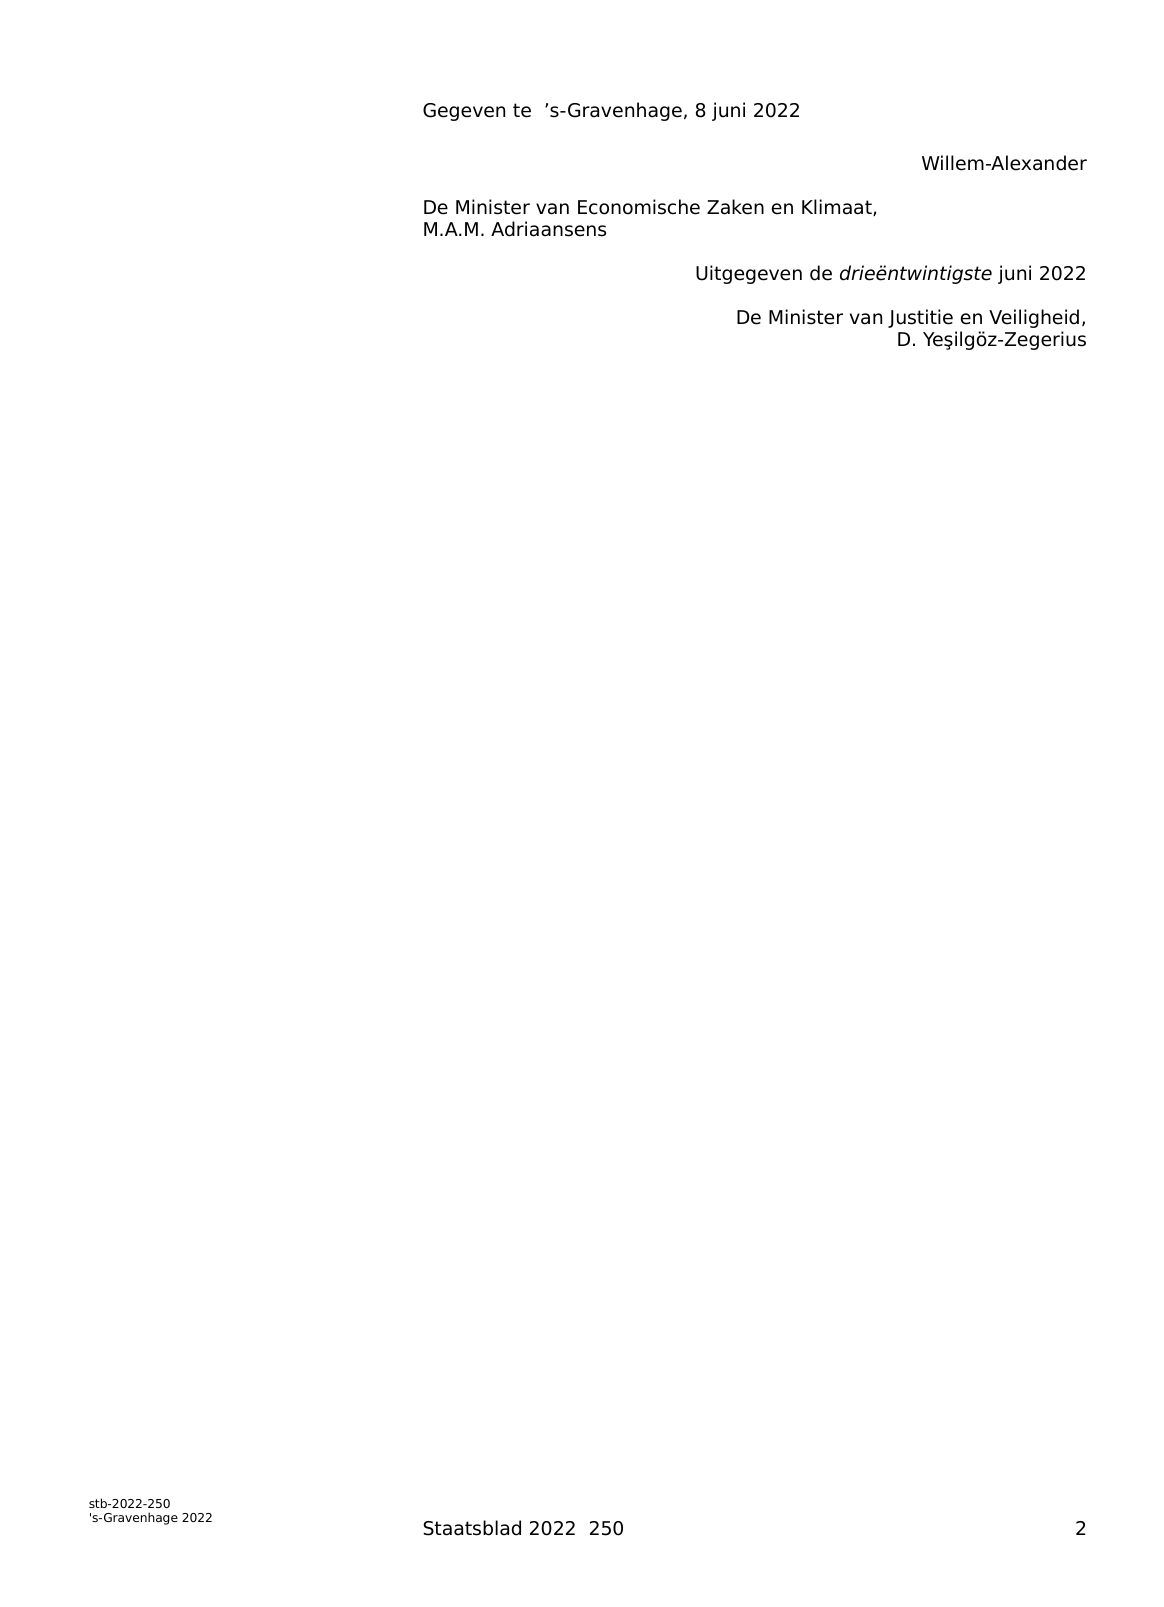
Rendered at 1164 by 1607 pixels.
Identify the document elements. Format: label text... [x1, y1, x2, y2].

text 's-Gravenhage 2022 [88, 1511, 323, 1525]
text Gegeven te ’s-Gravenhage, 8 juni 2022 [422, 100, 1087, 122]
text Uitgegeven de drieëntwintigste juni 2022 [422, 263, 1087, 285]
text Willem-Alexander [422, 152, 1087, 174]
text De Minister van Economische Zaken en Klimaat, M.A.M. Adriaansens [422, 197, 1087, 241]
text De Minister van Justitie en Veiligheid, D. Yeşilgöz-Zegerius [422, 307, 1087, 351]
text stb-2022-250 [88, 1497, 323, 1511]
